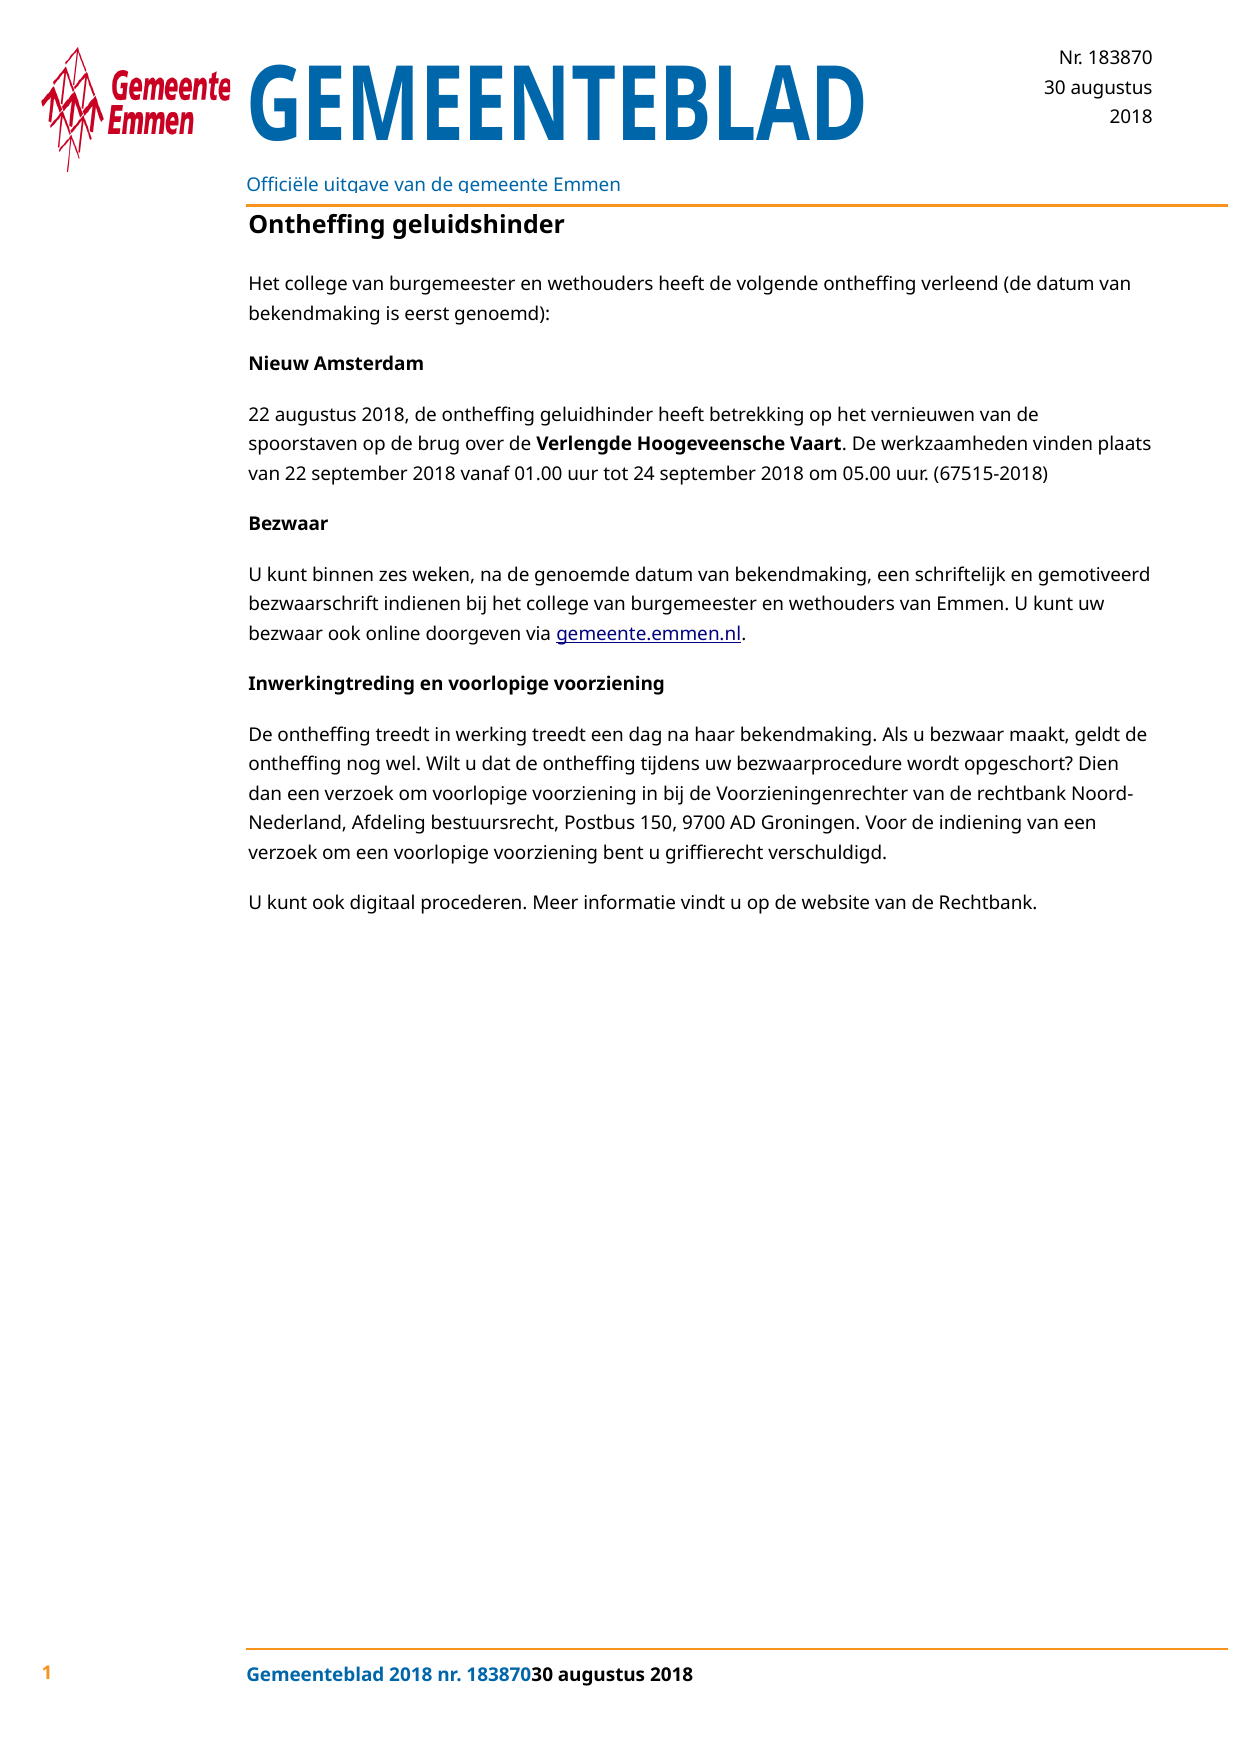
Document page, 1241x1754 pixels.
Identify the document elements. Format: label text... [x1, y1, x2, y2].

text U kunt ook digitaal procederen. Meer informatie vindt u op de website van de Rechtbank. [248, 889, 1152, 915]
text U kunt binnen zes weken, na de genoemde datum van bekendmaking, een schriftelijk en gemotiveerd bezwaarschrift indienen bij het college van burgemeester en wethouders van Emmen. U kunt uw bezwaar ook online doorgeven via gemeente.emmen.nl. [248, 561, 1152, 646]
text 22 augustus 2018, de ontheffing geluidhinder heeft betrekking op het vernieuwen van de spoorstaven op de brug over de Verlengde Hoogeveensche Vaart. De werkzaamheden vinden plaats van 22 september 2018 vanaf 01.00 uur tot 24 september 2018 om 05.00 uur. (67515-2018) [248, 401, 1152, 486]
text Bezwaar [248, 510, 1152, 536]
text Nieuw Amsterdam [248, 350, 1152, 376]
text Inwerkingtreding en voorlopige voorziening [248, 670, 1152, 696]
picture [41, 47, 231, 172]
text De ontheffing treedt in werking treedt een dag na haar bekendmaking. Als u bezwaar maakt, geldt de ontheffing nog wel. Wilt u dat de ontheffing tijdens uw bezwaarprocedure wordt opgeschort? Dien dan een verzoek om voorlopige voorziening in bij de Voorzieningenrechter van de rechtbank Noord-Nederland, Afdeling bestuursrecht, Postbus 150, 9700 AD Groningen. Voor de indiening van een verzoek om een voorlopige voorziening bent u griffierecht verschuldigd. [248, 721, 1152, 865]
text Het college van burgemeester en wethouders heeft de volgende ontheffing verleend (de datum van bekendmaking is eerst genoemd): [248, 270, 1152, 326]
text Ontheffing geluidshinder [248, 207, 1152, 241]
